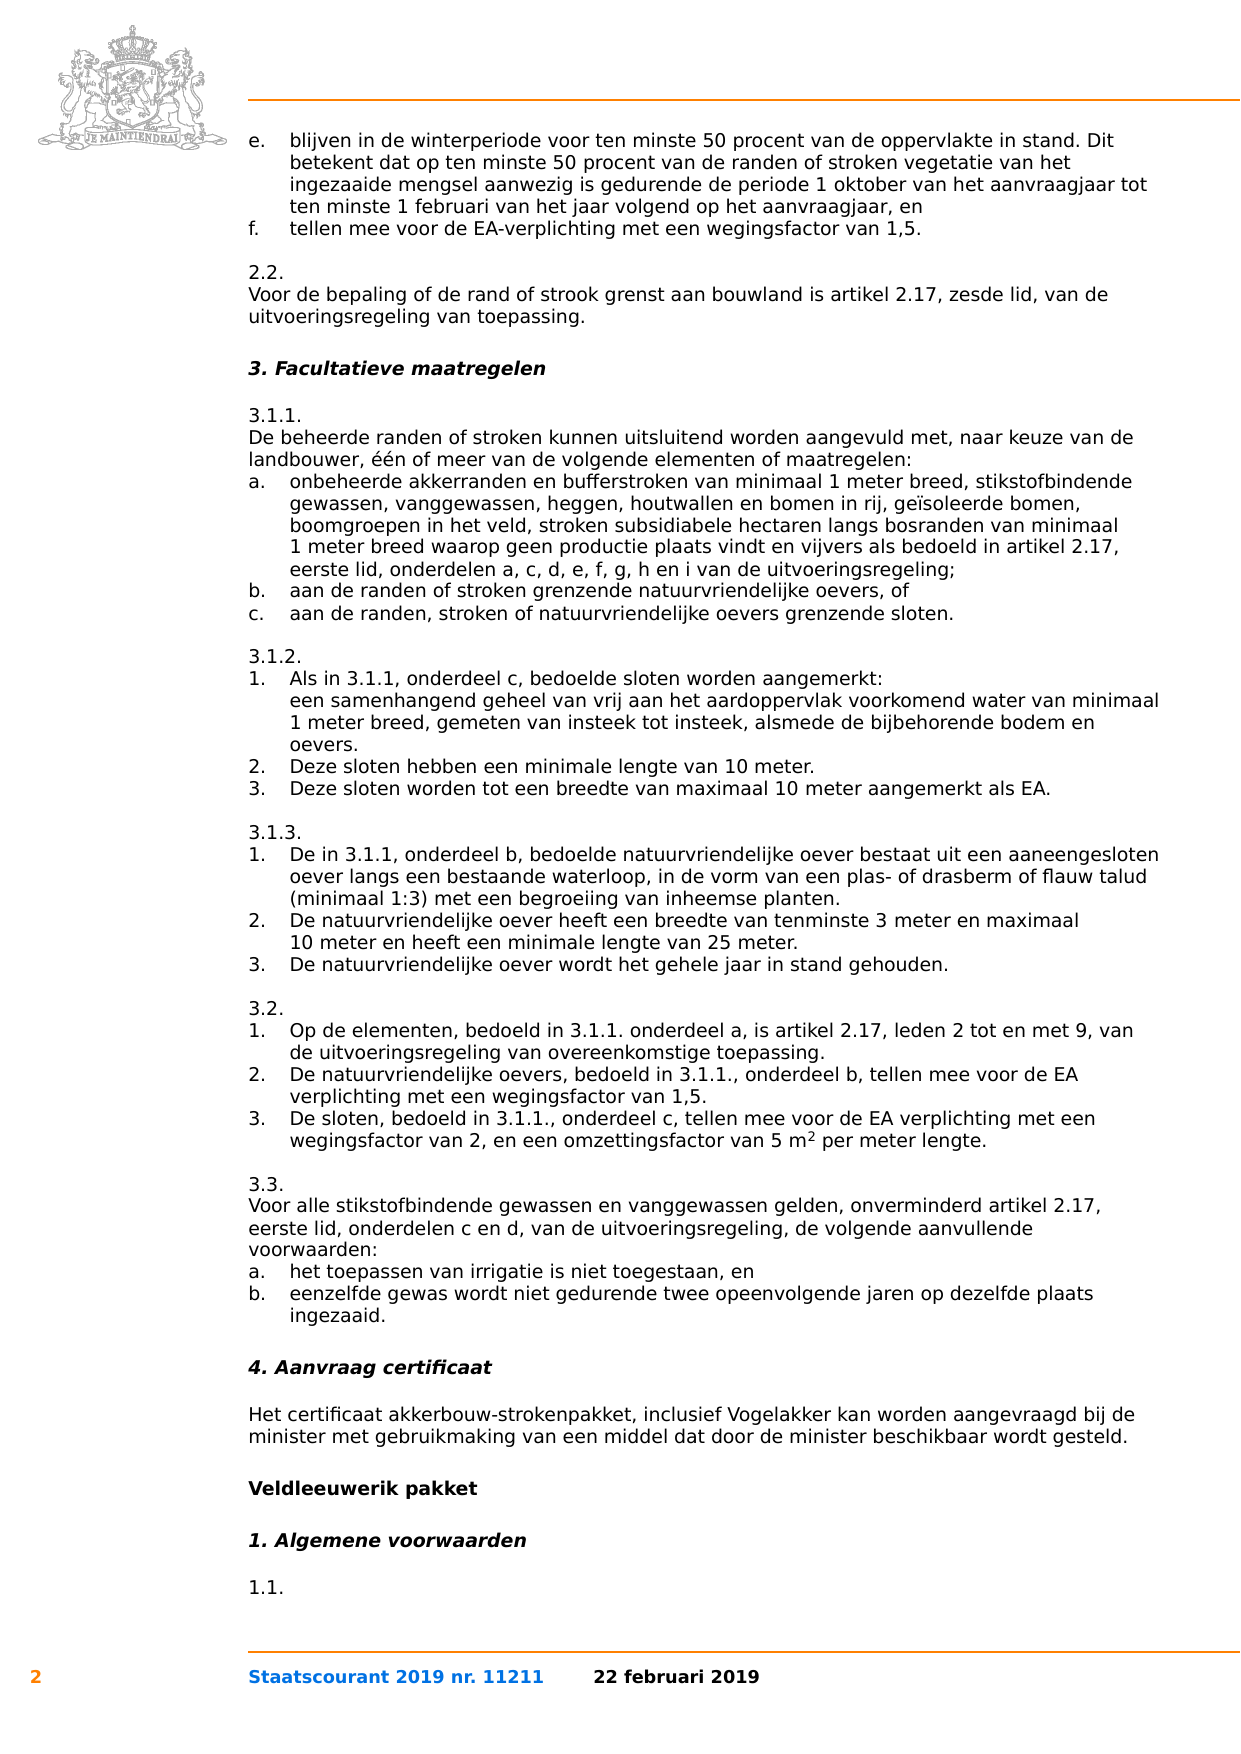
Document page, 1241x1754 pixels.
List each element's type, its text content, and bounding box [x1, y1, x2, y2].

subtitle Veldleeuwerik pakket [248, 1478, 1163, 1500]
text 2. De natuurvriendelijke oevers, bedoeld in 3.1.1., onderdeel b, tellen mee voor de EA verplichting met een wegingsfactor van 1,5. [248, 1064, 1163, 1108]
text 2. De natuurvriendelijke oever heeft een breedte van tenminste 3 meter en maximaal 10 meter en heeft een minimale lengte van 25 meter. [248, 910, 1163, 954]
subtitle 4. Aanvraag certificaat [248, 1357, 1163, 1379]
text 1. Op de elementen, bedoeld in 3.1.1. onderdeel a, is artikel 2.17, leden 2 tot en met 9, van de uitvoeringsregeling van overeenkomstige toepassing. [248, 1020, 1163, 1064]
text Voor de bepaling of de rand of strook grenst aan bouwland is artikel 2.17, zesde lid, van de uitvoeringsregeling van toepassing. [248, 284, 1163, 328]
text 1. De in 3.1.1, onderdeel b, bedoelde natuurvriendelijke oever bestaat uit een aaneengesloten oever langs een bestaande waterloop, in de vorm van een plas- of drasberm of flauw talud (minimaal 1:3) met een begroeiing van inheemse planten. [248, 844, 1163, 910]
text 3.1.3. [248, 822, 1163, 844]
text 3. De natuurvriendelijke oever wordt het gehele jaar in stand gehouden. [248, 954, 1163, 976]
text 1. Als in 3.1.1, onderdeel c, bedoelde sloten worden aangemerkt: [248, 668, 1163, 690]
text 3.1.1. [248, 404, 1163, 427]
text a. het toepassen van irrigatie is niet toegestaan, en [248, 1261, 1163, 1283]
text 1.1. [248, 1577, 1163, 1599]
text Het certificaat akkerbouw-strokenpakket, inclusief Vogelakker kan worden aangevraagd bij de minister met gebruikmaking van een middel dat door de minister beschikbaar wordt gesteld. [248, 1404, 1163, 1448]
text f. tellen mee voor de EA-verplichting met een wegingsfactor van 1,5. [248, 218, 1163, 240]
subtitle 3. Facultatieve maatregelen [248, 358, 1163, 379]
text 2.2. [248, 262, 1163, 284]
text e. blijven in de winterperiode voor ten minste 50 procent van de oppervlakte in stand. Dit betekent dat op ten minste 50 procent van de randen of stroken vegetatie van het ingezaaide mengsel aanwezig is gedurende de periode 1 oktober van het aanvraagjaar tot ten minste 1 februari van het jaar volgend op het aanvraagjaar, en [248, 130, 1163, 218]
text 3. Deze sloten worden tot een breedte van maximaal 10 meter aangemerkt als EA. [248, 778, 1163, 800]
text 3.3. [248, 1173, 1163, 1195]
subtitle 1. Algemene voorwaarden [248, 1530, 1163, 1552]
text 3. De sloten, bedoeld in 3.1.1., onderdeel c, tellen mee voor de EA verplichting met een wegingsfactor van 2, en een omzettingsfactor van 5 m2 per meter lengte. [248, 1108, 1163, 1152]
text c. aan de randen, stroken of natuurvriendelijke oevers grenzende sloten. [248, 602, 1163, 624]
text 2. Deze sloten hebben een minimale lengte van 10 meter. [248, 756, 1163, 778]
text 3.2. [248, 998, 1163, 1020]
text Voor alle stikstofbindende gewassen en vanggewassen gelden, onverminderd artikel 2.17, eerste lid, onderdelen c en d, van de uitvoeringsregeling, de volgende aanvullende voorwaarden: [248, 1195, 1163, 1261]
picture [38, 25, 227, 150]
text b. aan de randen of stroken grenzende natuurvriendelijke oevers, of [248, 580, 1163, 602]
text a. onbeheerde akkerranden en bufferstroken van minimaal 1 meter breed, stikstofbindende gewassen, vanggewassen, heggen, houtwallen en bomen in rij, geïsoleerde bomen, boomgroepen in het veld, stroken subsidiabele hectaren langs bosranden van minimaal 1 meter breed waarop geen productie plaats vindt en vijvers als bedoeld in artikel 2.17, eerste lid, onderdelen a, c, d, e, f, g, h en i van de uitvoeringsregeling; [248, 471, 1163, 580]
text b. eenzelfde gewas wordt niet gedurende twee opeenvolgende jaren op dezelfde plaats ingezaaid. [248, 1283, 1163, 1327]
text De beheerde randen of stroken kunnen uitsluitend worden aangevuld met, naar keuze van de landbouwer, één of meer van de volgende elementen of maatregelen: [248, 427, 1163, 471]
text 3.1.2. [248, 646, 1163, 668]
text een samenhangend geheel van vrij aan het aardoppervlak voorkomend water van minimaal 1 meter breed, gemeten van insteek tot insteek, alsmede de bijbehorende bodem en oevers. [289, 690, 1163, 756]
